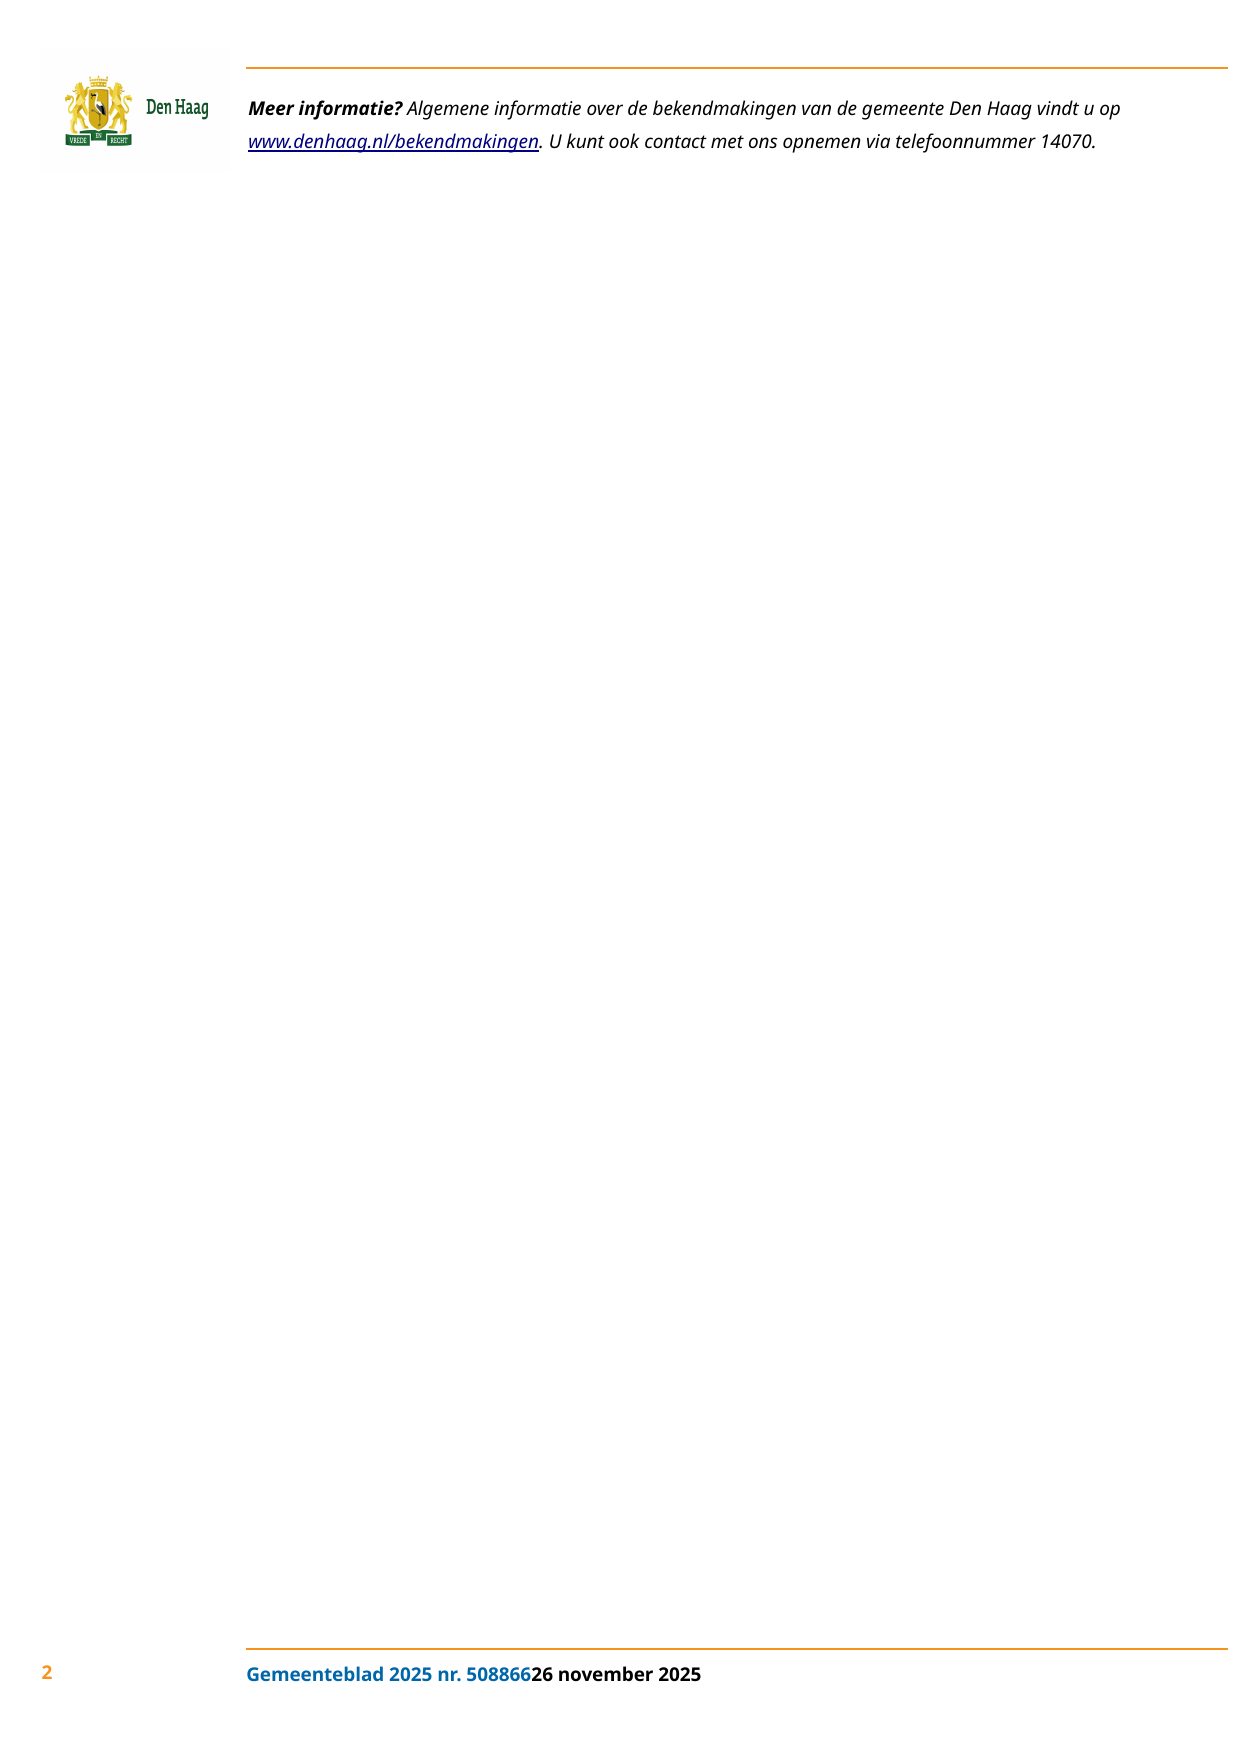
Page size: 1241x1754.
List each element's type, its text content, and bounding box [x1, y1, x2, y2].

text Meer informatie? Algemene informatie over de bekendmakingen van de gemeente Den Haag vindt u op www.denhaag.nl/bekendmakingen. U kunt ook contact met ons opnemen via telefoonnummer 14070. [248, 95, 1152, 154]
picture [41, 47, 231, 172]
